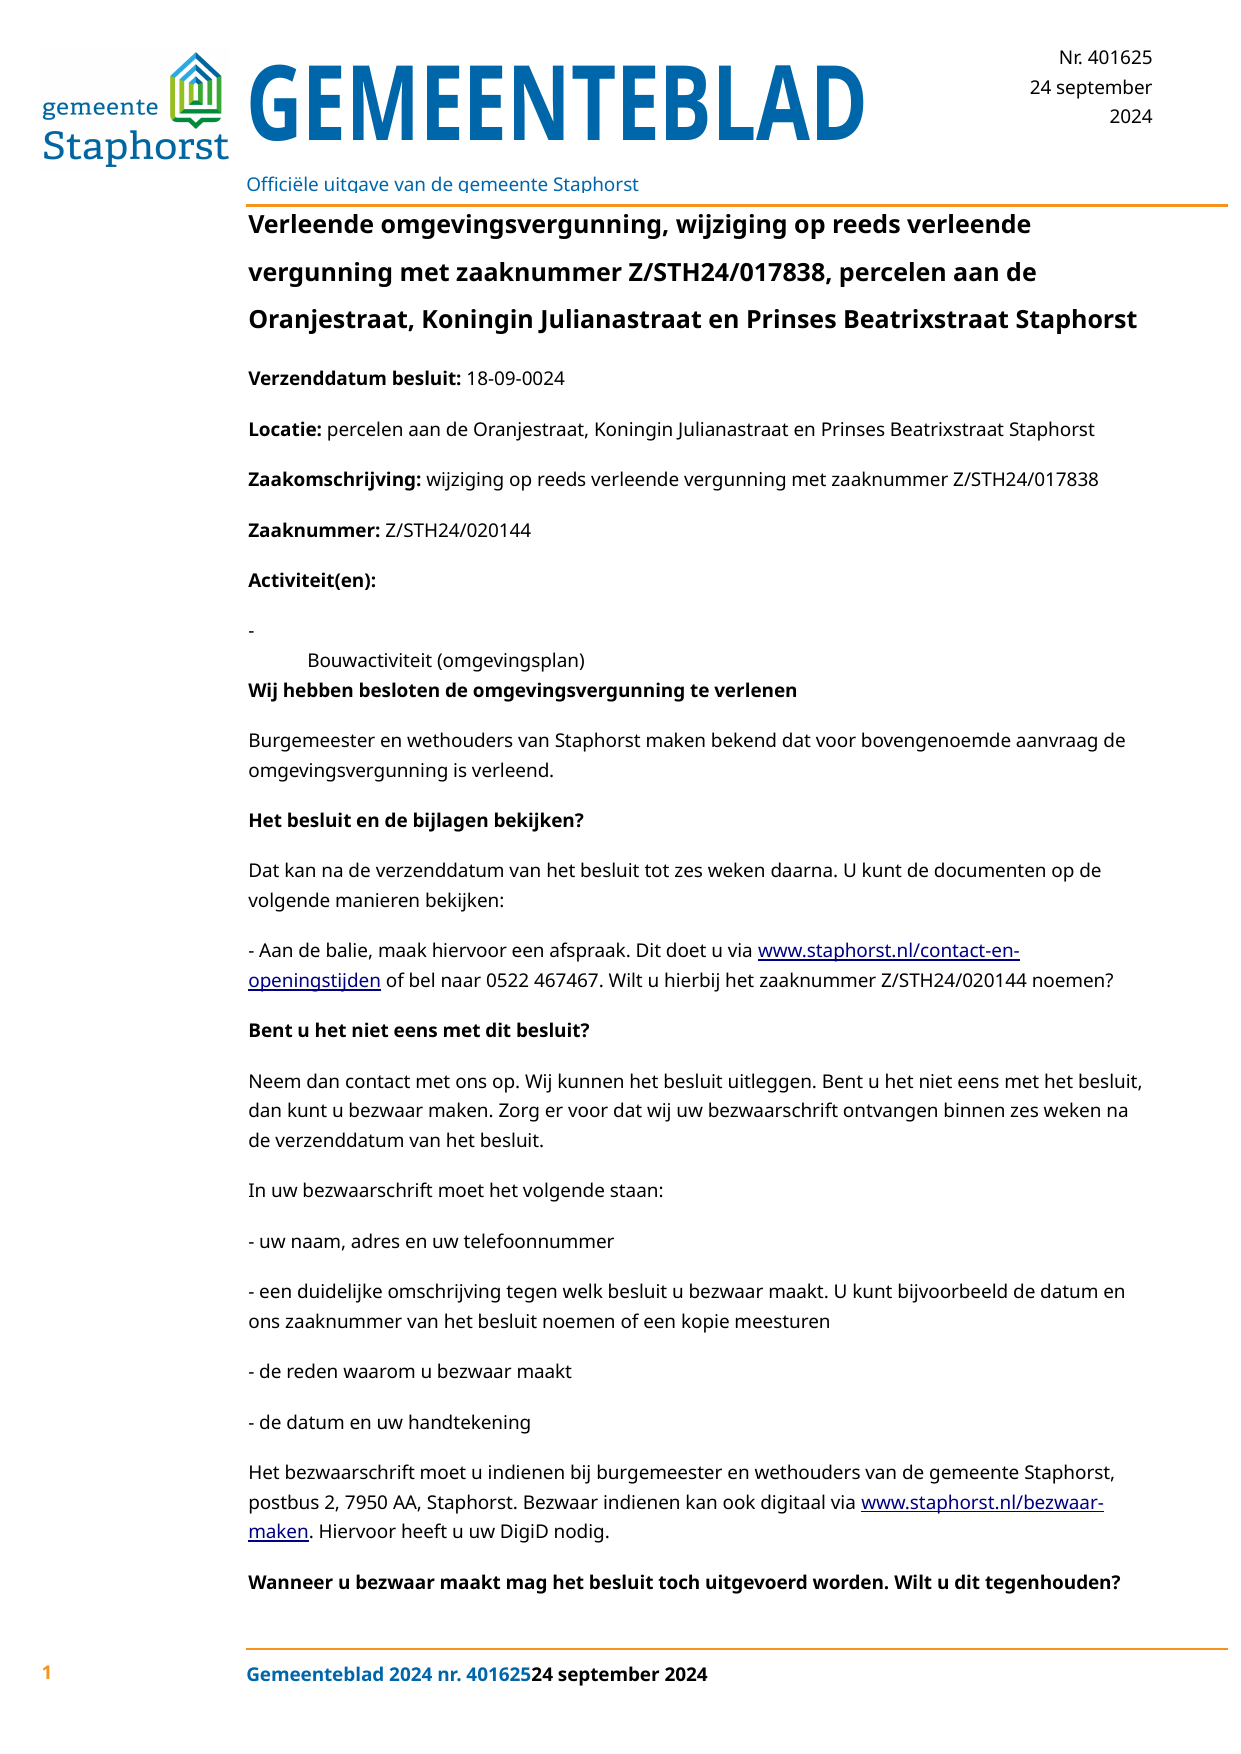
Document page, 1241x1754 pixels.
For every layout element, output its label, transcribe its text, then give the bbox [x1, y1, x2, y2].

text Neem dan contact met ons op. Wij kunnen het besluit uitleggen. Bent u het niet eens met het besluit, dan kunt u bezwaar maken. Zorg er voor dat wij uw bezwaarschrift ontvangen binnen zes weken na de verzenddatum van het besluit. [248, 1068, 1152, 1153]
text Verzenddatum besluit: 18-09-0024 [248, 366, 1152, 391]
text Dat kan na de verzenddatum van het besluit tot zes weken daarna. U kunt de documenten op de volgende manieren bekijken: [248, 858, 1152, 913]
text Bent u het niet eens met dit besluit? [248, 1018, 1152, 1043]
text Verleende omgevingsvergunning, wijziging op reeds verleende vergunning met zaaknummer Z/STH24/017838, percelen aan de Oranjestraat, Koningin Julianastraat en Prinses Beatrixstraat Staphorst [248, 207, 1152, 336]
list Bouwactiviteit (omgevingsplan) [248, 647, 1152, 673]
text - een duidelijke omschrijving tegen welk besluit u bezwaar maakt. U kunt bijvoorbeeld de datum en ons zaaknummer van het besluit noemen of een kopie meesturen [248, 1278, 1152, 1334]
text Activiteit(en): [248, 567, 1152, 593]
text - Aan de balie, maak hiervoor een afspraak. Dit doet u via www.staphorst.nl/contact-en-openingstijden of bel naar 0522 467467. Wilt u hierbij het zaaknummer Z/STH24/020144 noemen? [248, 938, 1152, 993]
text Het besluit en de bijlagen bekijken? [248, 807, 1152, 833]
text Wanneer u bezwaar maakt mag het besluit toch uitgevoerd worden. Wilt u dit tegenhouden? [248, 1569, 1152, 1594]
text In uw bezwaarschrift moet het volgende staan: [248, 1178, 1152, 1203]
text - de datum en uw handtekening [248, 1409, 1152, 1434]
text Zaaknummer: Z/STH24/020144 [248, 517, 1152, 542]
text Locatie: percelen aan de Oranjestraat, Koningin Julianastraat en Prinses Beatrixstraat Staphorst [248, 416, 1152, 442]
text - de reden waarom u bezwaar maakt [248, 1358, 1152, 1384]
picture [41, 47, 231, 172]
text - uw naam, adres en uw telefoonnummer [248, 1228, 1152, 1254]
text Wij hebben besloten de omgevingsvergunning te verlenen [248, 677, 1152, 702]
text Zaakomschrijving: wijziging op reeds verleende vergunning met zaaknummer Z/STH24/017838 [248, 466, 1152, 492]
text Het bezwaarschrift moet u indienen bij burgemeester en wethouders van de gemeente Staphorst, postbus 2, 7950 AA, Staphorst. Bezwaar indienen kan ook digitaal via www.staphorst.nl/bezwaar-maken. Hiervoor heeft u uw DigiD nodig. [248, 1459, 1152, 1544]
text Burgemeester en wethouders van Staphorst maken bekend dat voor bovengenoemde aanvraag de omgevingsvergunning is verleend. [248, 727, 1152, 782]
